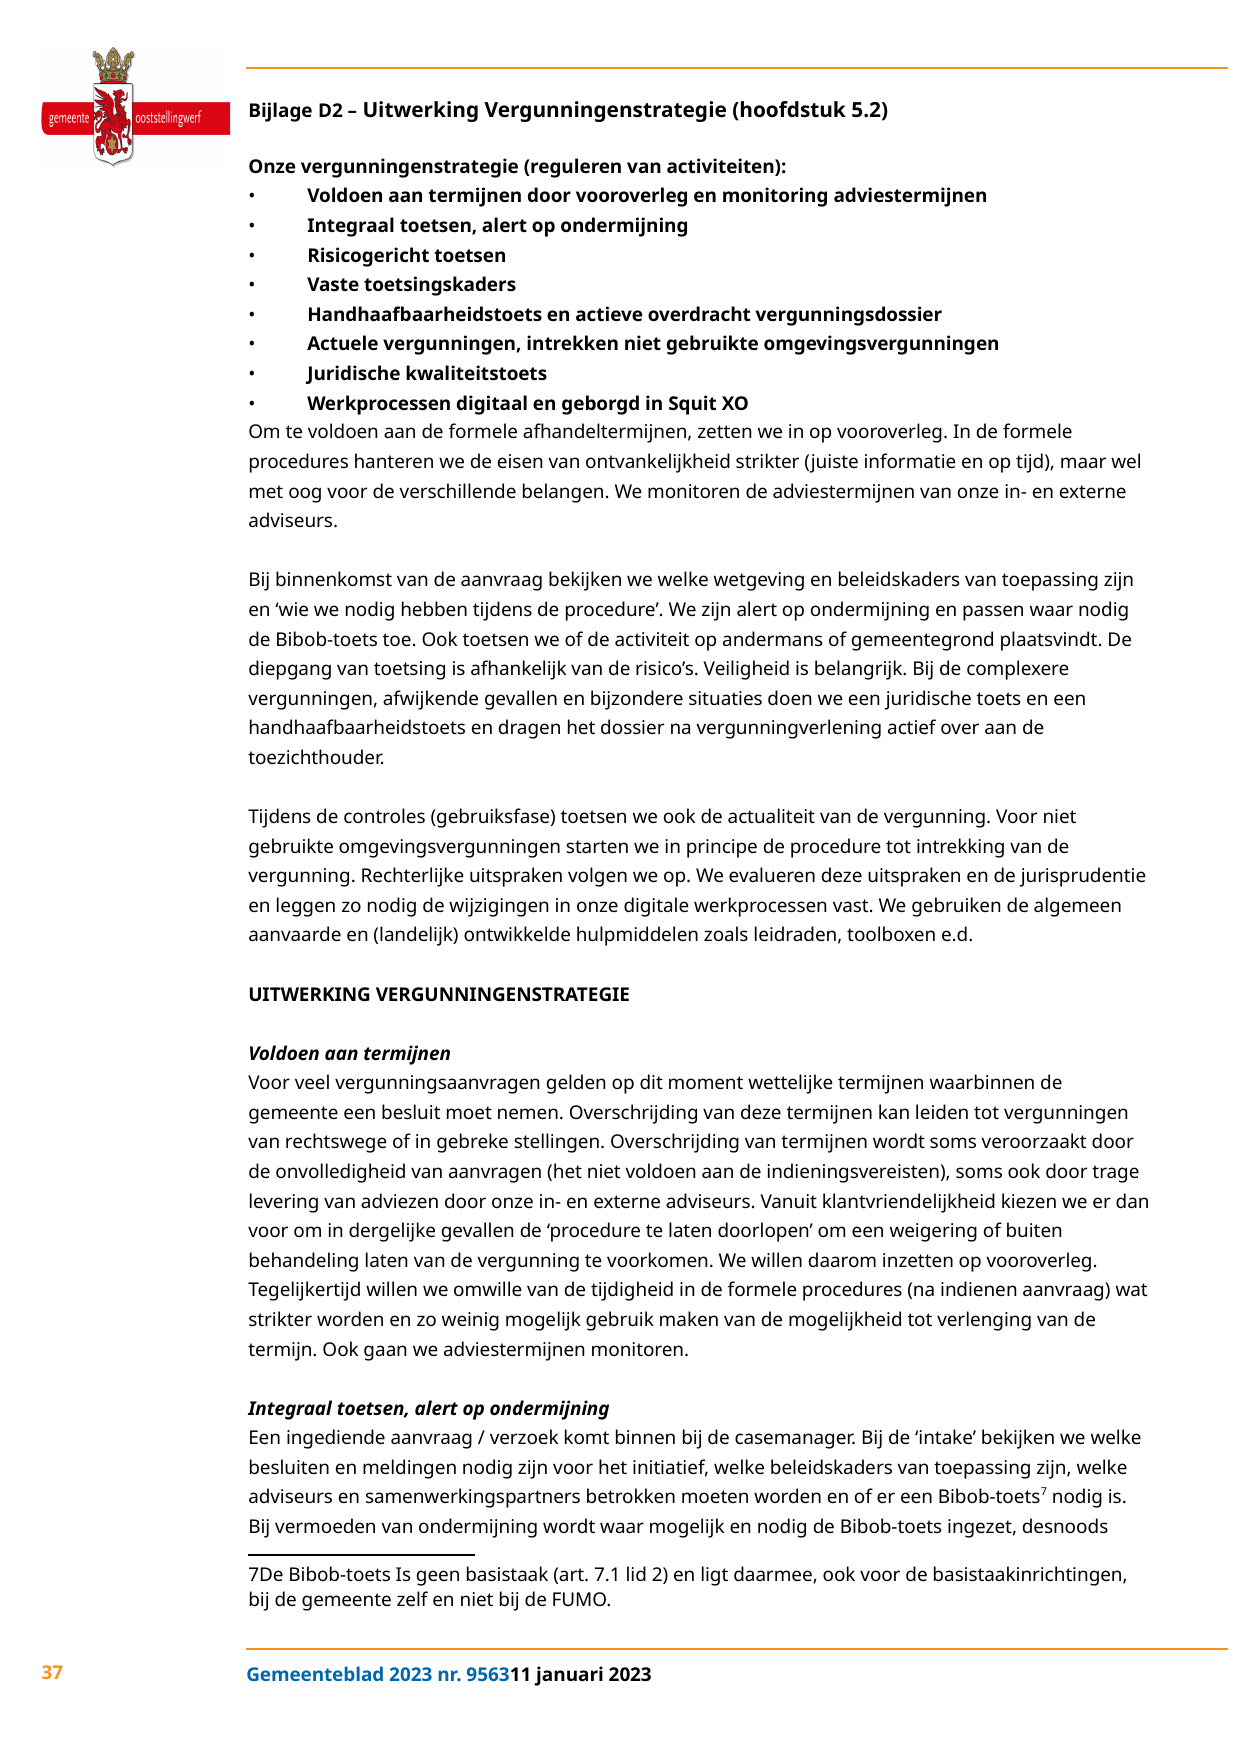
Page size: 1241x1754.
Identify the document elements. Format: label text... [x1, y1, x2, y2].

text Integraal toetsen, alert op ondermijning [248, 1395, 1152, 1421]
text UITWERKING VERGUNNINGENSTRATEGIE [248, 981, 1152, 1006]
text Voldoen aan termijnen [248, 1040, 1152, 1066]
text Voor veel vergunningsaanvragen gelden op dit moment wettelijke termijnen waarbinnen de gemeente een besluit moet nemen. Overschrijding van deze termijnen kan leiden tot vergunningen van rechtswege of in gebreke stellingen. Overschrijding van termijnen wordt soms veroorzaakt door de onvolledigheid van aanvragen (het niet voldoen aan de indieningsvereisten), soms ook door trage levering van adviezen door onze in- en externe adviseurs. Vanuit klantvriendelijkheid kiezen we er dan voor om in dergelijke gevallen de ‘procedure te laten doorlopen’ om een weigering of buiten behandeling laten van de vergunning te voorkomen. We willen daarom inzetten op vooroverleg. Tegelijkertijd willen we omwille van de tijdigheid in de formele procedures (na indienen aanvraag) wat strikter worden en zo weinig mogelijk gebruik maken van de mogelijkheid tot verlenging van de termijn. Ook gaan we adviestermijnen monitoren. [248, 1069, 1152, 1361]
text Tijdens de controles (gebruiksfase) toetsen we ook de actualiteit van de vergunning. Voor niet gebruikte omgevingsvergunningen starten we in principe de procedure tot intrekking van de vergunning. Rechterlijke uitspraken volgen we op. We evalueren deze uitspraken en de jurisprudentie en leggen zo nodig de wijzigingen in onze digitale werkprocessen vast. We gebruiken de algemeen aanvaarde en (landelijk) ontwikkelde hulpmiddelen zoals leidraden, toolboxen e.d. [248, 803, 1152, 947]
text Bijlage D2 – Uitwerking Vergunningenstrategie (hoofdstuk 5.2) [248, 95, 1152, 123]
picture [41, 47, 231, 172]
text Om te voldoen aan de formele afhandeltermijnen, zetten we in op vooroverleg. In de formele procedures hanteren we de eisen van ontvankelijkheid strikter (juiste informatie en op tijd), maar wel met oog voor de verschillende belangen. We monitoren de adviestermijnen van onze in- en externe adviseurs. [248, 419, 1152, 533]
text Bij binnenkomst van de aanvraag bekijken we welke wetgeving en beleidskaders van toepassing zijn en ‘wie we nodig hebben tijdens de procedure’. We zijn alert op ondermijning en passen waar nodig de Bibob-toets toe. Ook toetsen we of de activiteit op andermans of gemeentegrond plaatsvindt. De diepgang van toetsing is afhankelijk van de risico’s. Veiligheid is belangrijk. Bij de complexere vergunningen, afwijkende gevallen en bijzondere situaties doen we een juridische toets en een handhaafbaarheidstoets en dragen het dossier na vergunningverlening actief over aan de toezichthouder. [248, 567, 1152, 770]
text Een ingediende aanvraag / verzoek komt binnen bij de casemanager. Bij de ‘intake’ bekijken we welke besluiten en meldingen nodig zijn voor het initiatief, welke beleidskaders van toepassing zijn, welke adviseurs en samenwerkingspartners betrokken moeten worden en of er een Bibob-toets nodig is. Bij vermoeden van ondermijning wordt waar mogelijk en nodig de Bibob-toets ingezet, desnoods [248, 1424, 1152, 1539]
table_header Onze vergunningenstrategie (reguleren van activiteiten): Voldoen aan termijnen door vooroverleg en monitoring adviestermijnen Integraal toetsen, alert op ondermijning Risicogericht toetsen Vaste toetsingskaders Handhaafbaarheidstoets en actieve overdracht vergunningsdossier Actuele vergunningen, intrekken niet gebruikte omgevingsvergunningen Juridische kwaliteitstoets Werkprocessen digitaal en geborgd in Squit XO [248, 153, 1152, 415]
text De Bibob-toets Is geen basistaak (art. 7.1 lid 2) en ligt daarmee, ook voor de basistaakinrichtingen, bij de gemeente zelf en niet bij de FUMO. [248, 1561, 1152, 1612]
